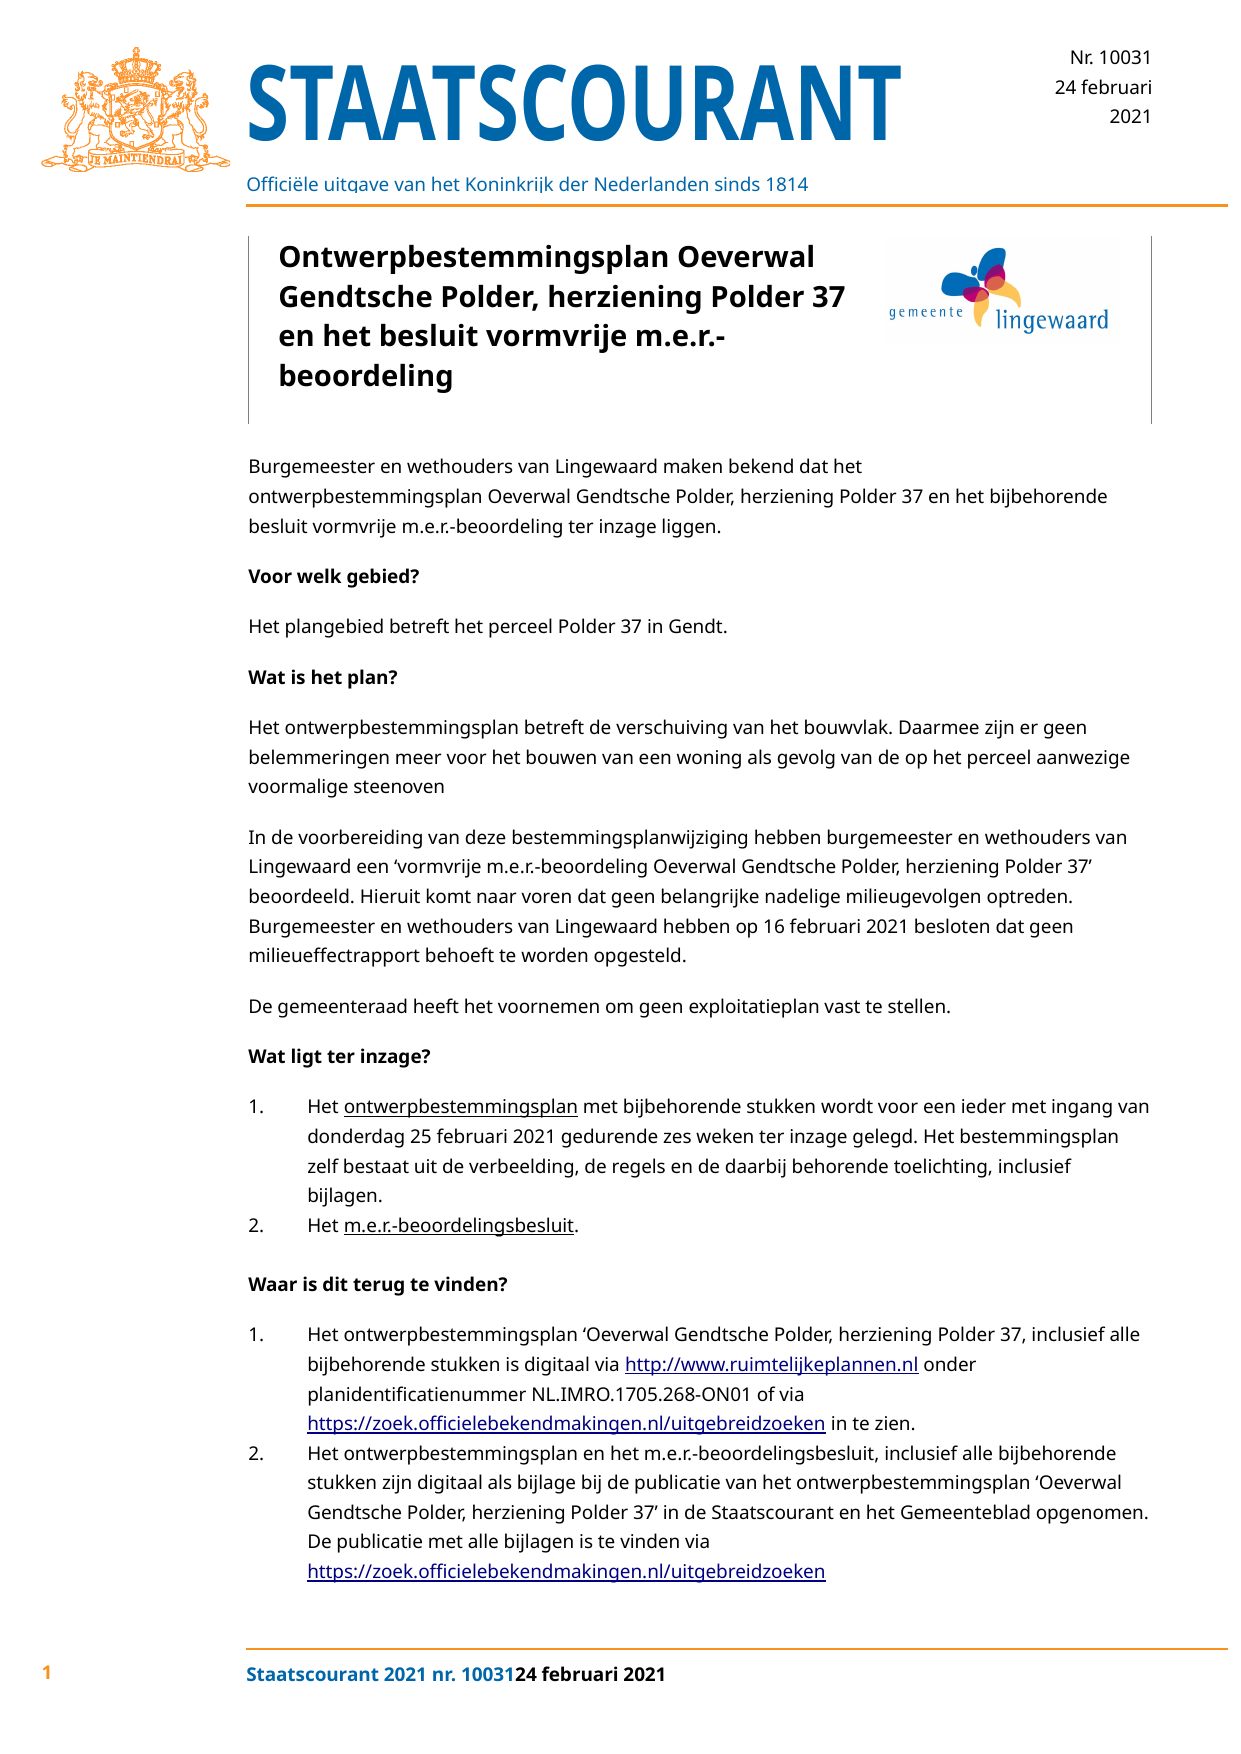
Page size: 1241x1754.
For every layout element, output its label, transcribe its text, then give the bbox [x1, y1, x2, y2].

picture [882, 236, 1119, 343]
table_header [1119, 236, 1151, 342]
text Wat ligt ter inzage? [248, 1043, 1152, 1069]
text Het ontwerpbestemmingsplan betreft de verschuiving van het bouwvlak. Daarmee zijn er geen belemmeringen meer voor het bouwen van een woning als gevolg van de op het perceel aanwezige voormalige steenoven [248, 714, 1152, 799]
list Het ontwerpbestemmingsplan en het m.e.r.-beoordelingsbesluit, inclusief alle bijbehorende stukken zijn digitaal als bijlage bij de publicatie van het ontwerpbestemmingsplan ‘Oeverwal Gendtsche Polder, herziening Polder 37’ in de Staatscourant en het Gemeenteblad opgenomen. De publicatie met alle bijlagen is te vinden via https://zoek.officielebekendmakingen.nl/uitgebreidzoeken [248, 1440, 1152, 1584]
text Het plangebied betreft het perceel Polder 37 in Gendt. [248, 614, 1152, 639]
list Het m.e.r.-beoordelingsbesluit. [248, 1212, 1152, 1238]
text Waar is dit terug te vinden? [248, 1271, 1152, 1297]
text Burgemeester en wethouders van Lingewaard maken bekend dat het ontwerpbestemmingsplan Oeverwal Gendtsche Polder, herziening Polder 37 en het bijbehorende besluit vormvrije m.e.r.-beoordeling ter inzage liggen. [248, 454, 1152, 538]
list Het ontwerpbestemmingsplan ‘Oeverwal Gendtsche Polder, herziening Polder 37, inclusief alle bijbehorende stukken is digitaal via http://www.ruimtelijkeplannen.nl onder planidentificatienummer NL.IMRO.1705.268-ON01 of via https://zoek.officielebekendmakingen.nl/uitgebreidzoeken in te zien. [248, 1322, 1152, 1436]
table_header [850, 343, 1151, 424]
list Het ontwerpbestemmingsplan met bijbehorende stukken wordt voor een ieder met ingang van donderdag 25 februari 2021 gedurende zes weken ter inzage gelegd. Het bestemmingsplan zelf bestaat uit de verbeelding, de regels en de daarbij behorende toelichting, inclusief bijlagen. [248, 1094, 1152, 1208]
text In de voorbereiding van deze bestemmingsplanwijziging hebben burgemeester en wethouders van Lingewaard een ‘vormvrije m.e.r.-beoordeling Oeverwal Gendtsche Polder, herziening Polder 37’ beoordeeld. Hieruit komt naar voren dat geen belangrijke nadelige milieugevolgen optreden. Burgemeester en wethouders van Lingewaard hebben op 16 februari 2021 besloten dat geen milieueffectrapport behoeft te worden opgesteld. [248, 824, 1152, 968]
text Wat is het plan? [248, 664, 1152, 690]
picture [41, 47, 231, 172]
text Voor welk gebied? [248, 563, 1152, 589]
text De gemeenteraad heeft het voornemen om geen exploitatieplan vast te stellen. [248, 993, 1152, 1018]
table_header [850, 236, 882, 342]
table_header Ontwerpbestemmingsplan Oeverwal Gendtsche Polder, herziening Polder 37 en het besluit vormvrije m.e.r.-beoordeling [249, 236, 850, 424]
